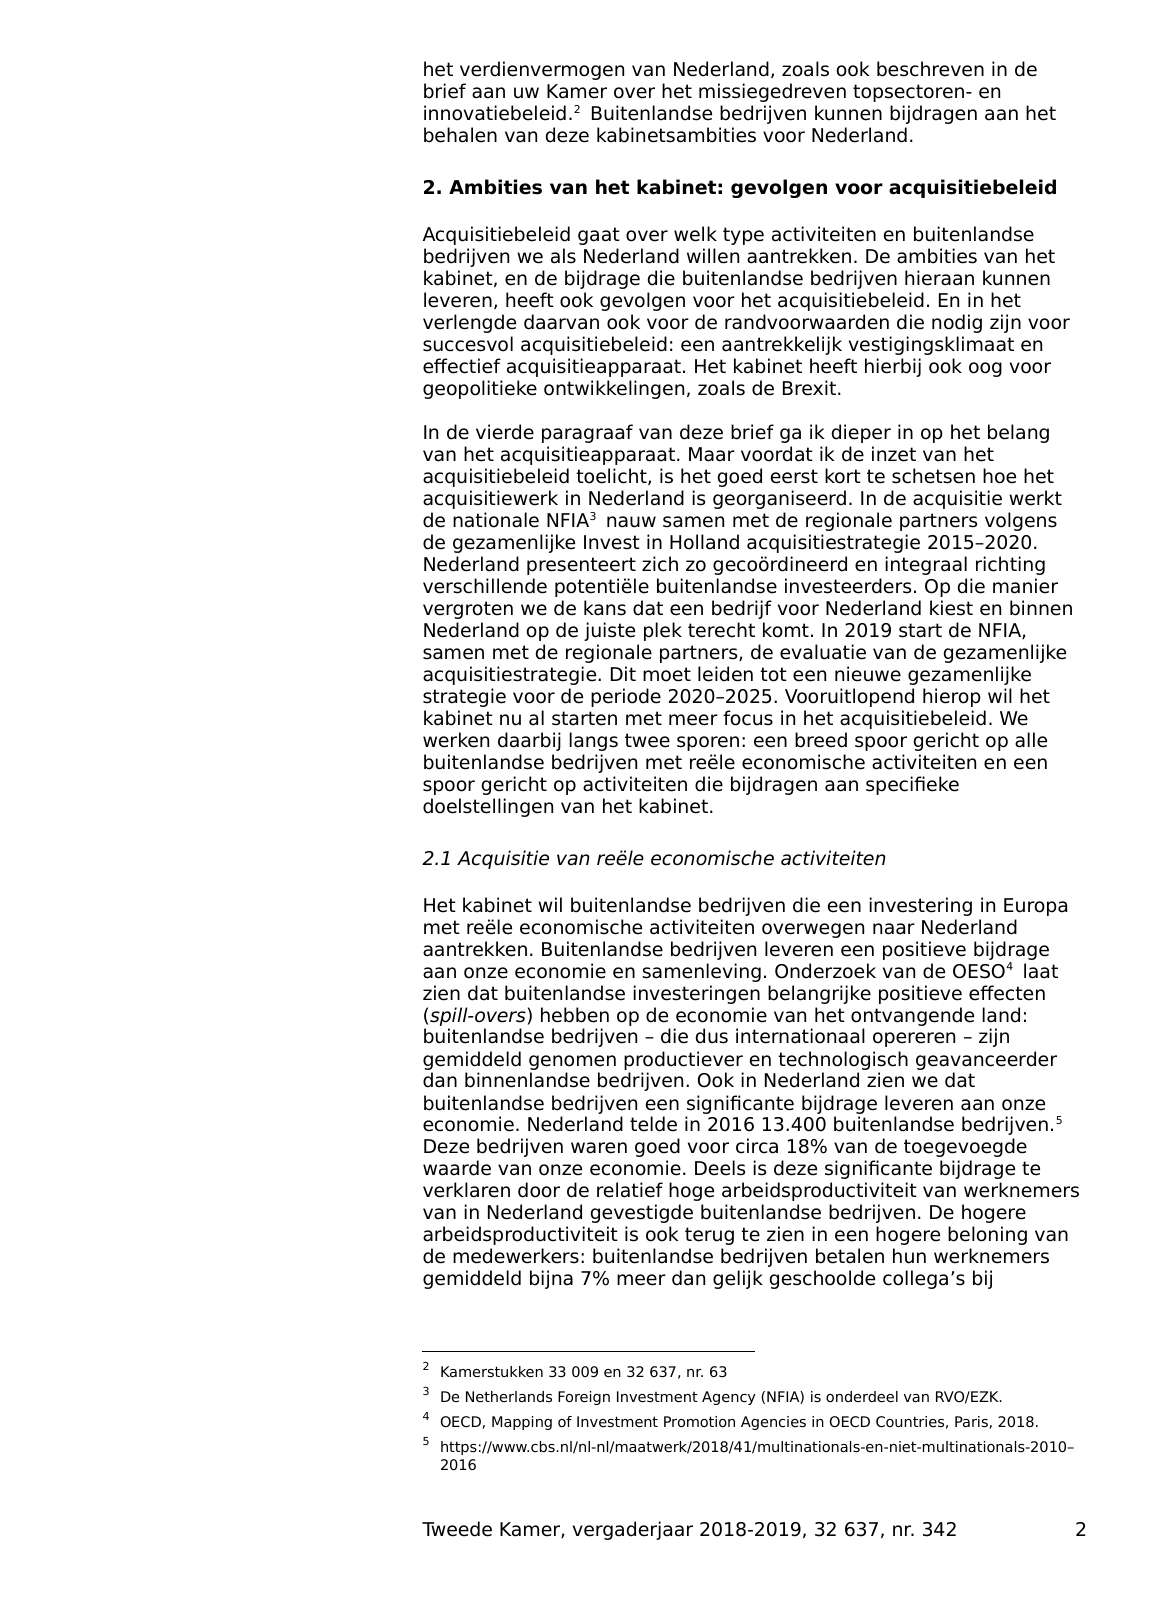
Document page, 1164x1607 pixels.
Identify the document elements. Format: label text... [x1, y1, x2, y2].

subtitle 2.1 Acquisitie van reële economische activiteiten [422, 848, 1087, 869]
text In de vierde paragraaf van deze brief ga ik dieper in op het belang van het acquisitieapparaat. Maar voordat ik de inzet van het acquisitiebeleid toelicht, is het goed eerst kort te schetsen hoe het acquisitiewerk in Nederland is georganiseerd. In de acquisitie werkt de nationale NFIA nauw samen met de regionale partners volgens de gezamenlijke Invest in Holland acquisitiestrategie 2015–2020. Nederland presenteert zich zo gecoördineerd en integraal richting verschillende potentiële buitenlandse investeerders. Op die manier vergroten we de kans dat een bedrijf voor Nederland kiest en binnen Nederland op de juiste plek terecht komt. In 2019 start de NFIA, samen met de regionale partners, de evaluatie van de gezamenlijke acquisitiestrategie. Dit moet leiden tot een nieuwe gezamenlijke strategie voor de periode 2020–2025. Vooruitlopend hierop wil het kabinet nu al starten met meer focus in het acquisitiebeleid. We werken daarbij langs twee sporen: een breed spoor gericht op alle buitenlandse bedrijven met reële economische activiteiten en een spoor gericht op activiteiten die bijdragen aan specifieke doelstellingen van het kabinet. [422, 422, 1087, 818]
text De Netherlands Foreign Investment Agency (NFIA) is onderdeel van RVO/EZK. [422, 1385, 1087, 1407]
text Acquisitiebeleid gaat over welk type activiteiten en buitenlandse bedrijven we als Nederland willen aantrekken. De ambities van het kabinet, en de bijdrage die buitenlandse bedrijven hieraan kunnen leveren, heeft ook gevolgen voor het acquisitiebeleid. En in het verlengde daarvan ook voor de randvoorwaarden die nodig zijn voor succesvol acquisitiebeleid: een aantrekkelijk vestigingsklimaat en effectief acquisitieapparaat. Het kabinet heeft hierbij ook oog voor geopolitieke ontwikkelingen, zoals de Brexit. [422, 224, 1087, 400]
text https://www.cbs.nl/nl-nl/maatwerk/2018/41/multinationals-en-niet-multinationals-2010–2016 [422, 1435, 1087, 1474]
subtitle 2. Ambities van het kabinet: gevolgen voor acquisitiebeleid [422, 177, 1087, 199]
text Kamerstukken 33 009 en 32 637, nr. 63 [422, 1360, 1087, 1382]
text OECD, Mapping of Investment Promotion Agencies in OECD Countries, Paris, 2018. [422, 1410, 1087, 1432]
text het verdienvermogen van Nederland, zoals ook beschreven in de brief aan uw Kamer over het missiegedreven topsectoren- en innovatiebeleid. Buitenlandse bedrijven kunnen bijdragen aan het behalen van deze kabinetsambities voor Nederland. [422, 59, 1087, 147]
text Het kabinet wil buitenlandse bedrijven die een investering in Europa met reële economische activiteiten overwegen naar Nederland aantrekken. Buitenlandse bedrijven leveren een positieve bijdrage aan onze economie en samenleving. Onderzoek van de OESO laat zien dat buitenlandse investeringen belangrijke positieve effecten (spill-overs) hebben op de economie van het ontvangende land: buitenlandse bedrijven – die dus internationaal opereren – zijn gemiddeld genomen productiever en technologisch geavanceerder dan binnenlandse bedrijven. Ook in Nederland zien we dat buitenlandse bedrijven een significante bijdrage leveren aan onze economie. Nederland telde in 2016 13.400 buitenlandse bedrijven. Deze bedrijven waren goed voor circa 18% van de toegevoegde waarde van onze economie. Deels is deze significante bijdrage te verklaren door de relatief hoge arbeidsproductiviteit van werknemers van in Nederland gevestigde buitenlandse bedrijven. De hogere arbeidsproductiviteit is ook terug te zien in een hogere beloning van de medewerkers: buitenlandse bedrijven betalen hun werknemers gemiddeld bijna 7% meer dan gelijk geschoolde collega’s bij [422, 894, 1087, 1290]
